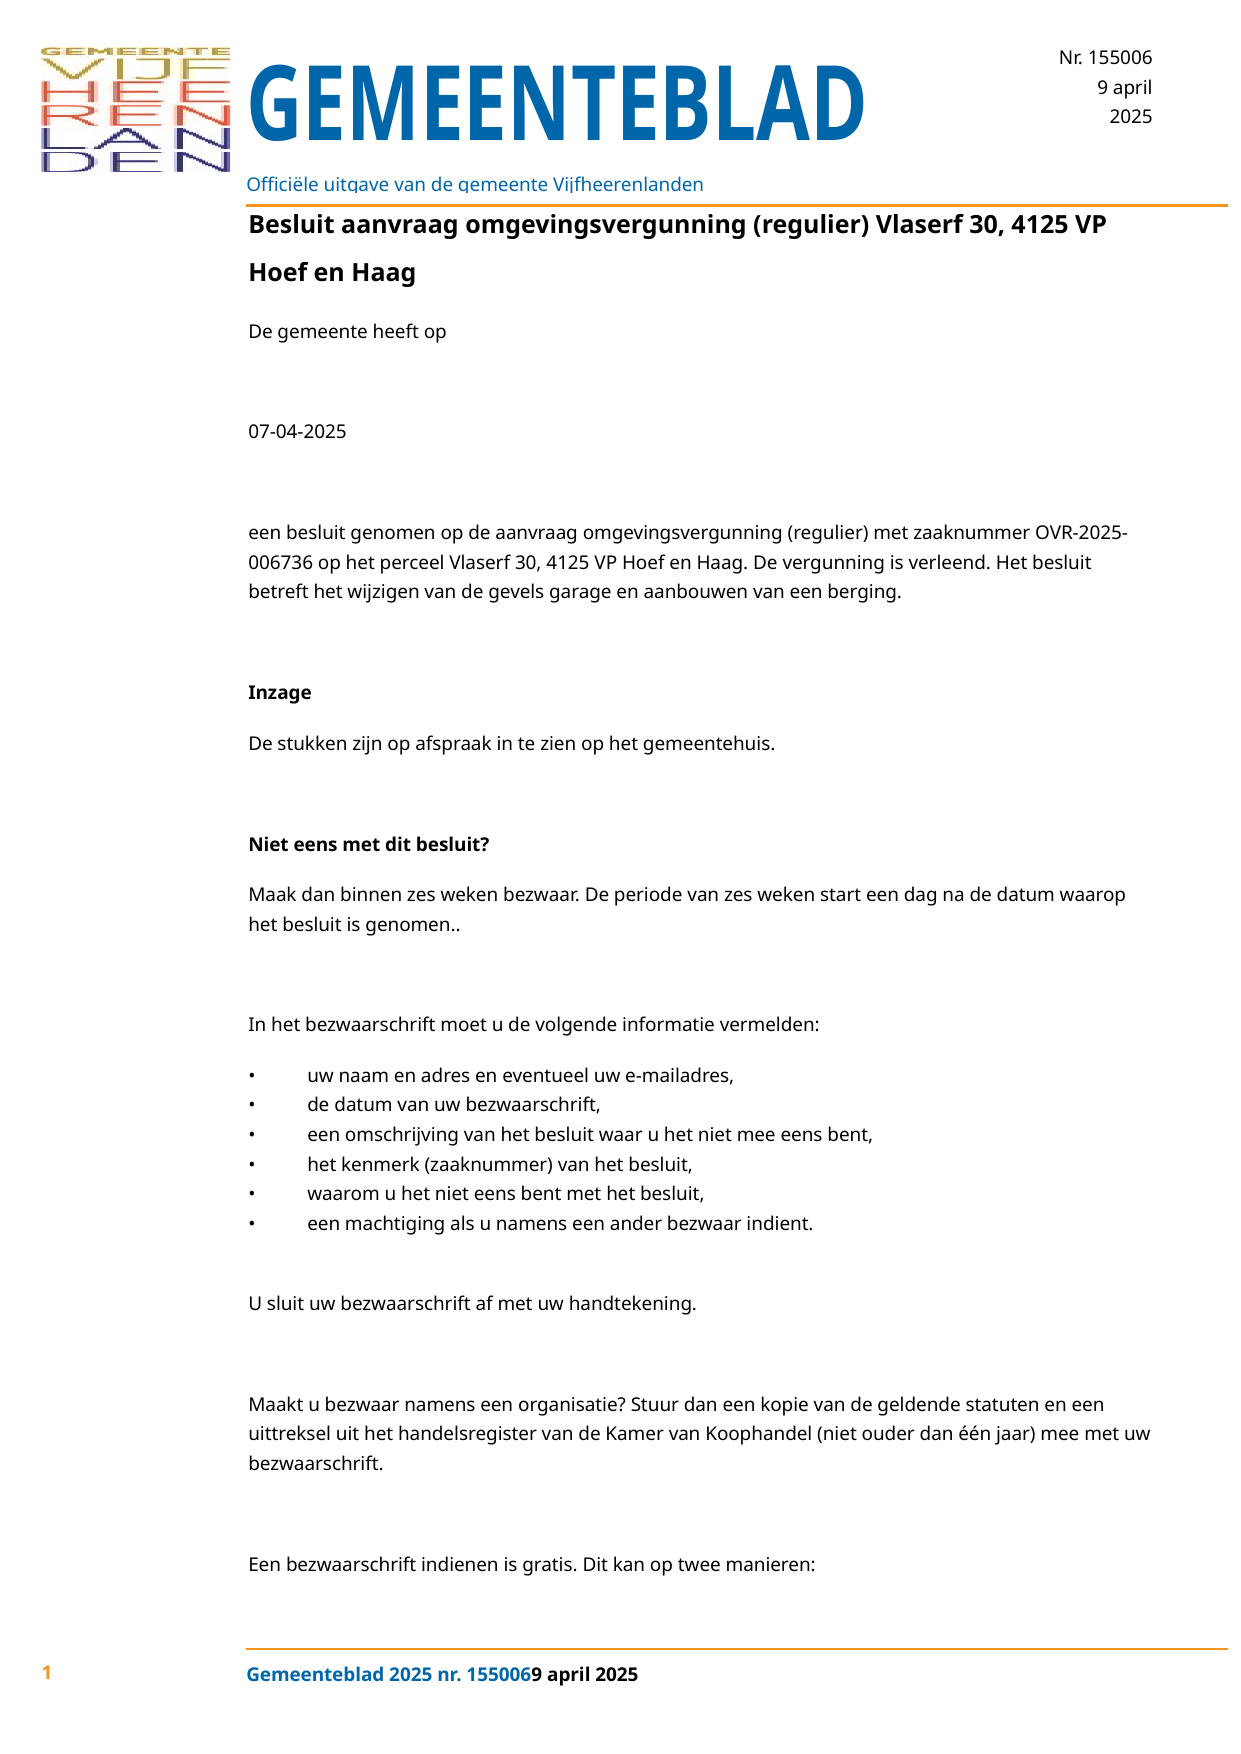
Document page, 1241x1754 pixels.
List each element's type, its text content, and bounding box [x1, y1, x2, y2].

picture [41, 47, 231, 172]
text Niet eens met dit besluit? [248, 831, 1152, 857]
text U sluit uw bezwaarschrift af met uw handtekening. [248, 1290, 1152, 1316]
text In het bezwaarschrift moet u de volgende informatie vermelden: [248, 1012, 1152, 1037]
list een omschrijving van het besluit waar u het niet mee eens bent, [248, 1121, 1152, 1147]
list uw naam en adres en eventueel uw e-mailadres, [248, 1062, 1152, 1088]
list waarom u het niet eens bent met het besluit, [248, 1180, 1152, 1206]
list een machtiging als u namens een ander bezwaar indient. [248, 1210, 1152, 1236]
text Maak dan binnen zes weken bezwaar. De periode van zes weken start een dag na de datum waarop het besluit is genomen.. [248, 881, 1152, 937]
text Inzage [248, 679, 1152, 705]
text 07-04-2025 [248, 419, 1152, 444]
text De gemeente heeft op [248, 318, 1152, 344]
text Besluit aanvraag omgevingsvergunning (regulier) Vlaserf 30, 4125 VP Hoef en Haag [248, 207, 1152, 288]
text Een bezwaarschrift indienen is gratis. Dit kan op twee manieren: [248, 1551, 1152, 1577]
list de datum van uw bezwaarschrift, [248, 1092, 1152, 1117]
text De stukken zijn op afspraak in te zien op het gemeentehuis. [248, 730, 1152, 756]
list het kenmerk (zaaknummer) van het besluit, [248, 1151, 1152, 1177]
text een besluit genomen op de aanvraag omgevingsvergunning (regulier) met zaaknummer OVR-2025-006736 op het perceel Vlaserf 30, 4125 VP Hoef en Haag. De vergunning is verleend. Het besluit betreft het wijzigen van de gevels garage en aanbouwen van een berging. [248, 519, 1152, 604]
text Maakt u bezwaar namens een organisatie? Stuur dan een kopie van de geldende statuten en een uittreksel uit het handelsregister van de Kamer van Koophandel (niet ouder dan één jaar) mee met uw bezwaarschrift. [248, 1391, 1152, 1476]
